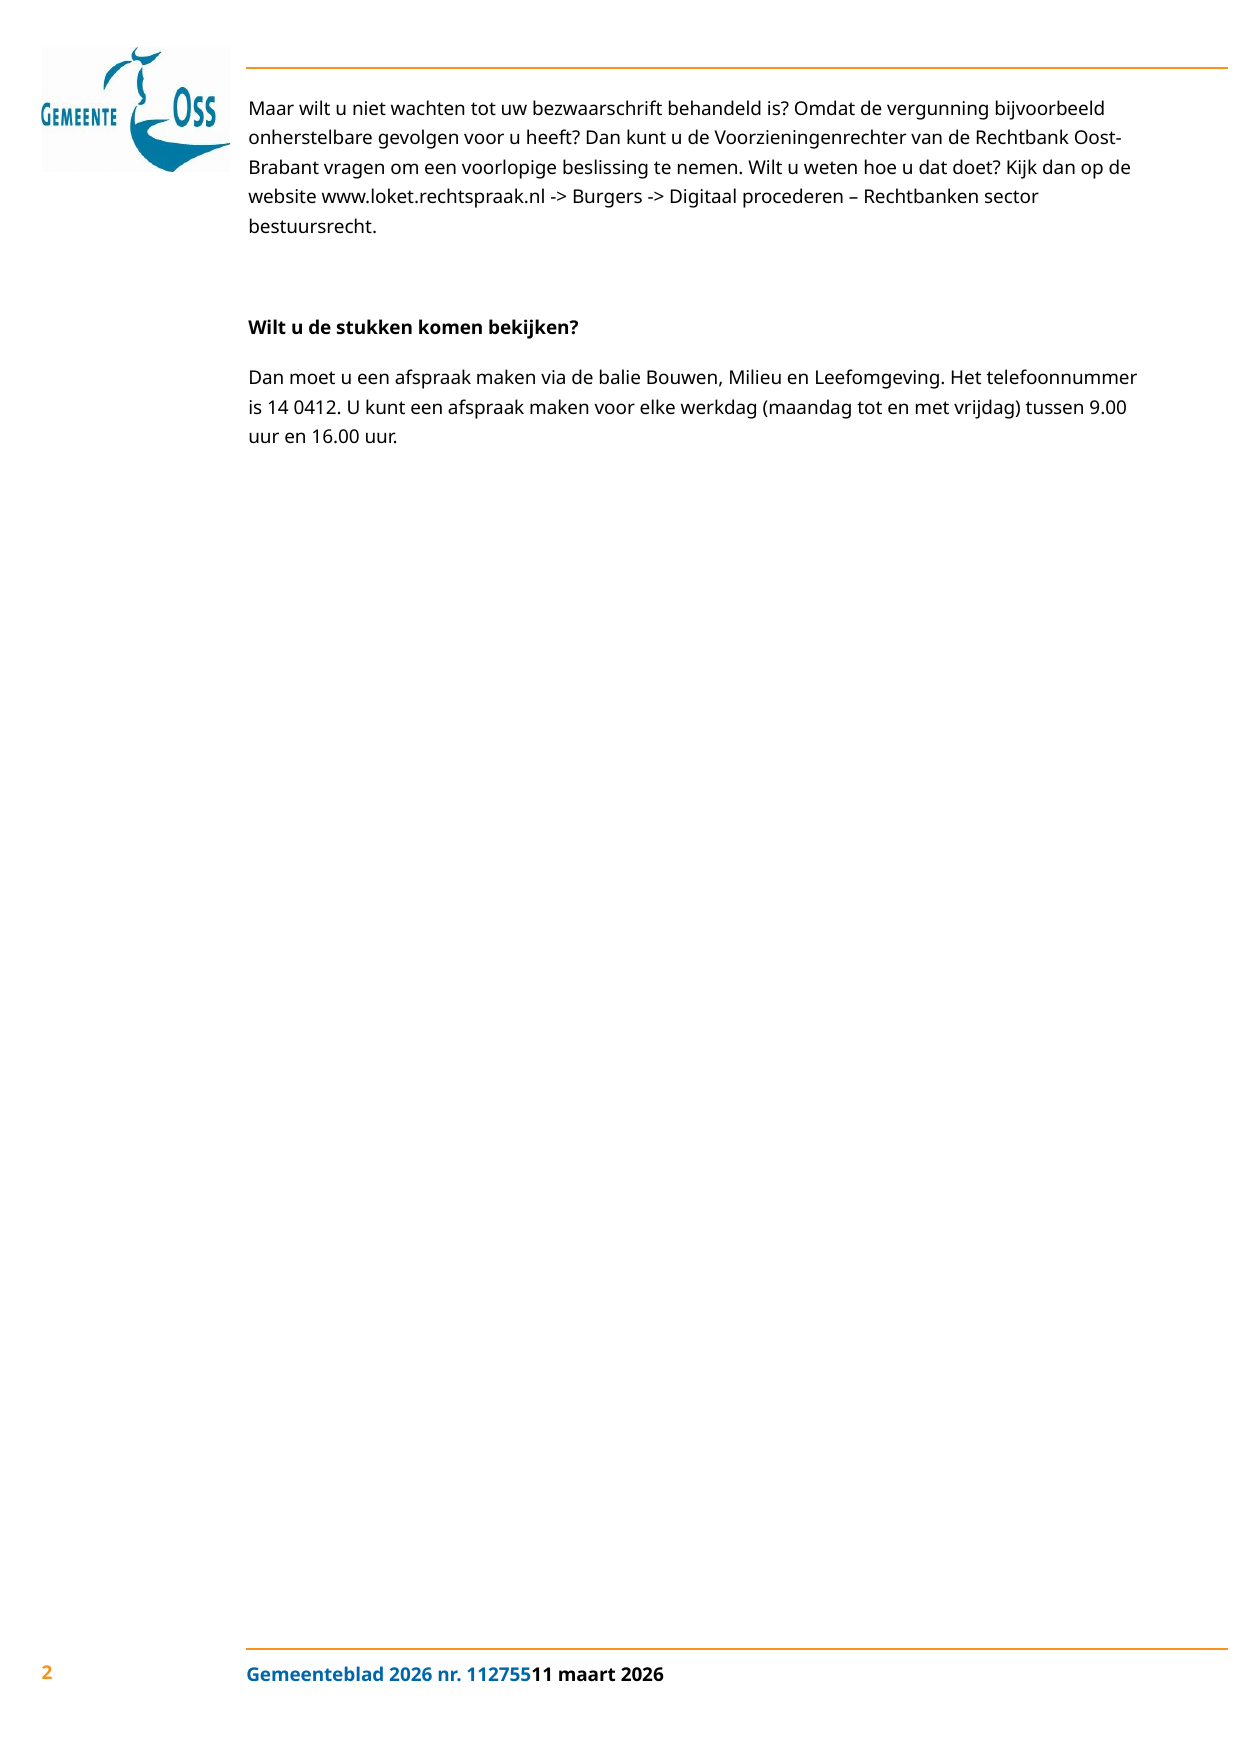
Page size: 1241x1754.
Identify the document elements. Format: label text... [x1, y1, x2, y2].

text Dan moet u een afspraak maken via de balie Bouwen, Milieu en Leefomgeving. Het telefoonnummer is 14 0412. U kunt een afspraak maken voor elke werkdag (maandag tot en met vrijdag) tussen 9.00 uur en 16.00 uur. [248, 364, 1152, 449]
picture [41, 47, 231, 172]
text Wilt u de stukken komen bekijken? [248, 314, 1152, 340]
text Maar wilt u niet wachten tot uw bezwaarschrift behandeld is? Omdat de vergunning bijvoorbeeld onherstelbare gevolgen voor u heeft? Dan kunt u de Voorzieningenrechter van de Rechtbank Oost-Brabant vragen om een voorlopige beslissing te nemen. Wilt u weten hoe u dat doet? Kijk dan op de website www.loket.rechtspraak.nl -> Burgers -> Digitaal procederen – Rechtbanken sector bestuursrecht. [248, 95, 1152, 239]
